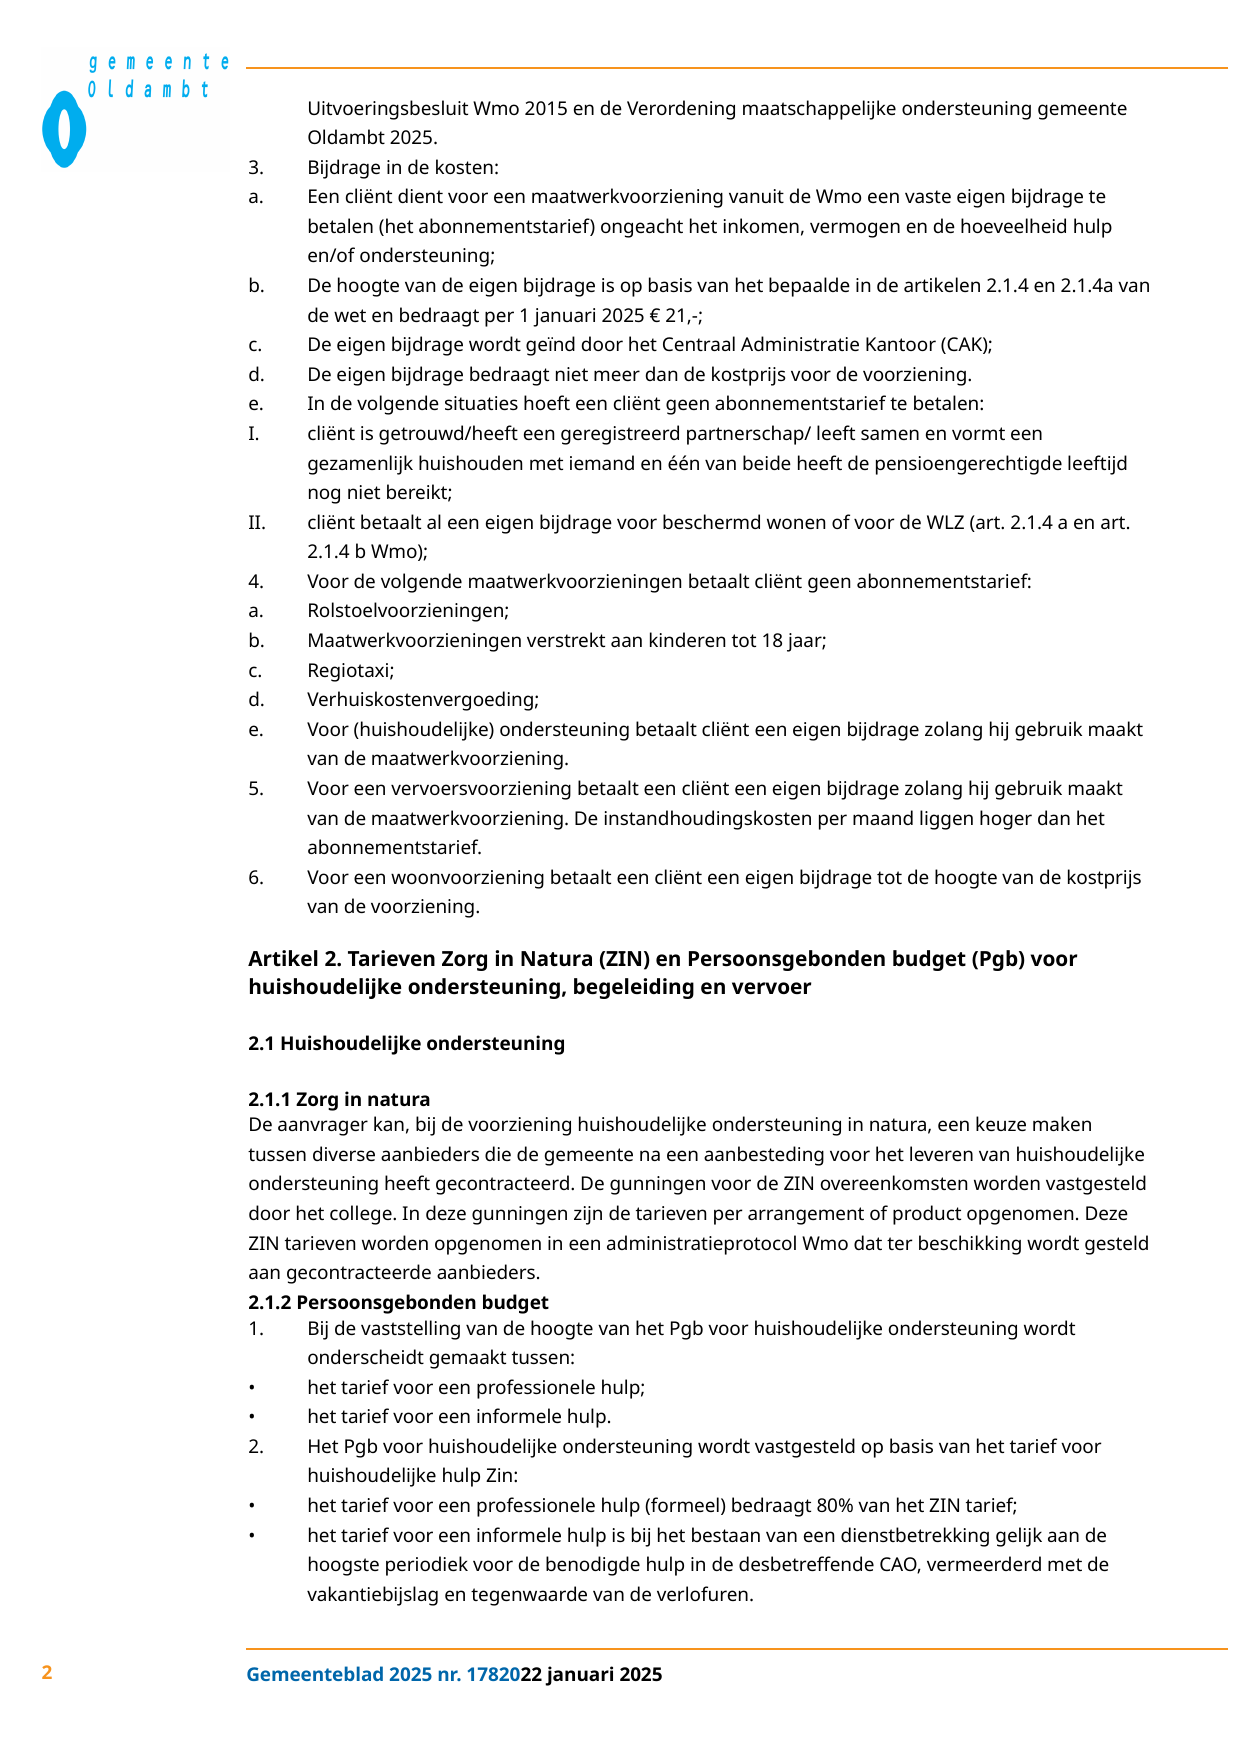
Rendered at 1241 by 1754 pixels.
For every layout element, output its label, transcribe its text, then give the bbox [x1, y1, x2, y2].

text 2.1.1 Zorg in natura [248, 1086, 1152, 1111]
list Bij de vaststelling van de hoogte van het Pgb voor huishoudelijke ondersteuning wordt onderscheidt gemaakt tussen: [248, 1315, 1152, 1370]
list Voor de volgende maatwerkvoorzieningen betaalt cliënt geen abonnementstarief: [248, 568, 1152, 594]
list het tarief voor een professionele hulp; [248, 1374, 1152, 1399]
list Voor een vervoersvoorziening betaalt een cliënt een eigen bijdrage zolang hij gebruik maakt van de maatwerkvoorziening. De instandhoudingskosten per maand liggen hoger dan het abonnementstarief. [248, 775, 1152, 860]
list cliënt is getrouwd/heeft een geregistreerd partnerschap/ leeft samen en vormt een gezamenlijk huishouden met iemand en één van beide heeft de pensioengerechtigde leeftijd nog niet bereikt; [248, 420, 1152, 505]
list De eigen bijdrage bedraagt niet meer dan de kostprijs voor de voorziening. [248, 361, 1152, 387]
text 2.1 Huishoudelijke ondersteuning [248, 1030, 1152, 1056]
list In de volgende situaties hoeft een cliënt geen abonnementstarief te betalen: [248, 391, 1152, 416]
list Uitvoeringsbesluit Wmo 2015 en de Verordening maatschappelijke ondersteuning gemeente Oldambt 2025. [248, 95, 1152, 150]
list Het Pgb voor huishoudelijke ondersteuning wordt vastgesteld op basis van het tarief voor huishoudelijke hulp Zin: [248, 1433, 1152, 1488]
list Rolstoelvoorzieningen; [248, 598, 1152, 623]
list De eigen bijdrage wordt geïnd door het Centraal Administratie Kantoor (CAK); [248, 331, 1152, 357]
list Regiotaxi; [248, 657, 1152, 683]
list Voor een woonvoorziening betaalt een cliënt een eigen bijdrage tot de hoogte van de kostprijs van de voorziening. [248, 864, 1152, 919]
text 2.1.2 Persoonsgebonden budget [248, 1289, 1152, 1315]
picture [41, 47, 231, 172]
list het tarief voor een informele hulp. [248, 1403, 1152, 1429]
list het tarief voor een professionele hulp (formeel) bedraagt 80% van het ZIN tarief; [248, 1492, 1152, 1518]
text De aanvrager kan, bij de voorziening huishoudelijke ondersteuning in natura, een keuze maken tussen diverse aanbieders die de gemeente na een aanbesteding voor het leveren van huishoudelijke ondersteuning heeft gecontracteerd. De gunningen voor de ZIN overeenkomsten worden vastgesteld door het college. In deze gunningen zijn de tarieven per arrangement of product opgenomen. Deze ZIN tarieven worden opgenomen in een administratieprotocol Wmo dat ter beschikking wordt gesteld aan gecontracteerde aanbieders. [248, 1111, 1152, 1285]
list het tarief voor een informele hulp is bij het bestaan van een dienstbetrekking gelijk aan de hoogste periodiek voor de benodigde hulp in de desbetreffende CAO, vermeerderd met de vakantiebijslag en tegenwaarde van de verlofuren. [248, 1522, 1152, 1607]
list Een cliënt dient voor een maatwerkvoorziening vanuit de Wmo een vaste eigen bijdrage te betalen (het abonnementstarief) ongeacht het inkomen, vermogen en de hoeveelheid hulp en/of ondersteuning; [248, 183, 1152, 268]
text Artikel 2. Tarieven Zorg in Natura (ZIN) en Persoonsgebonden budget (Pgb) voor huishoudelijke ondersteuning, begeleiding en vervoer [248, 944, 1152, 1001]
list Verhuiskostenvergoeding; [248, 686, 1152, 712]
list Bijdrage in de kosten: [248, 154, 1152, 180]
list Maatwerkvoorzieningen verstrekt aan kinderen tot 18 jaar; [248, 627, 1152, 653]
list cliënt betaalt al een eigen bijdrage voor beschermd wonen of voor de WLZ (art. 2.1.4 a en art. 2.1.4 b Wmo); [248, 509, 1152, 564]
list De hoogte van de eigen bijdrage is op basis van het bepaalde in de artikelen 2.1.4 en 2.1.4a van de wet en bedraagt per 1 januari 2025 € 21,-; [248, 272, 1152, 328]
list Voor (huishoudelijke) ondersteuning betaalt cliënt een eigen bijdrage zolang hij gebruik maakt van de maatwerkvoorziening. [248, 716, 1152, 771]
